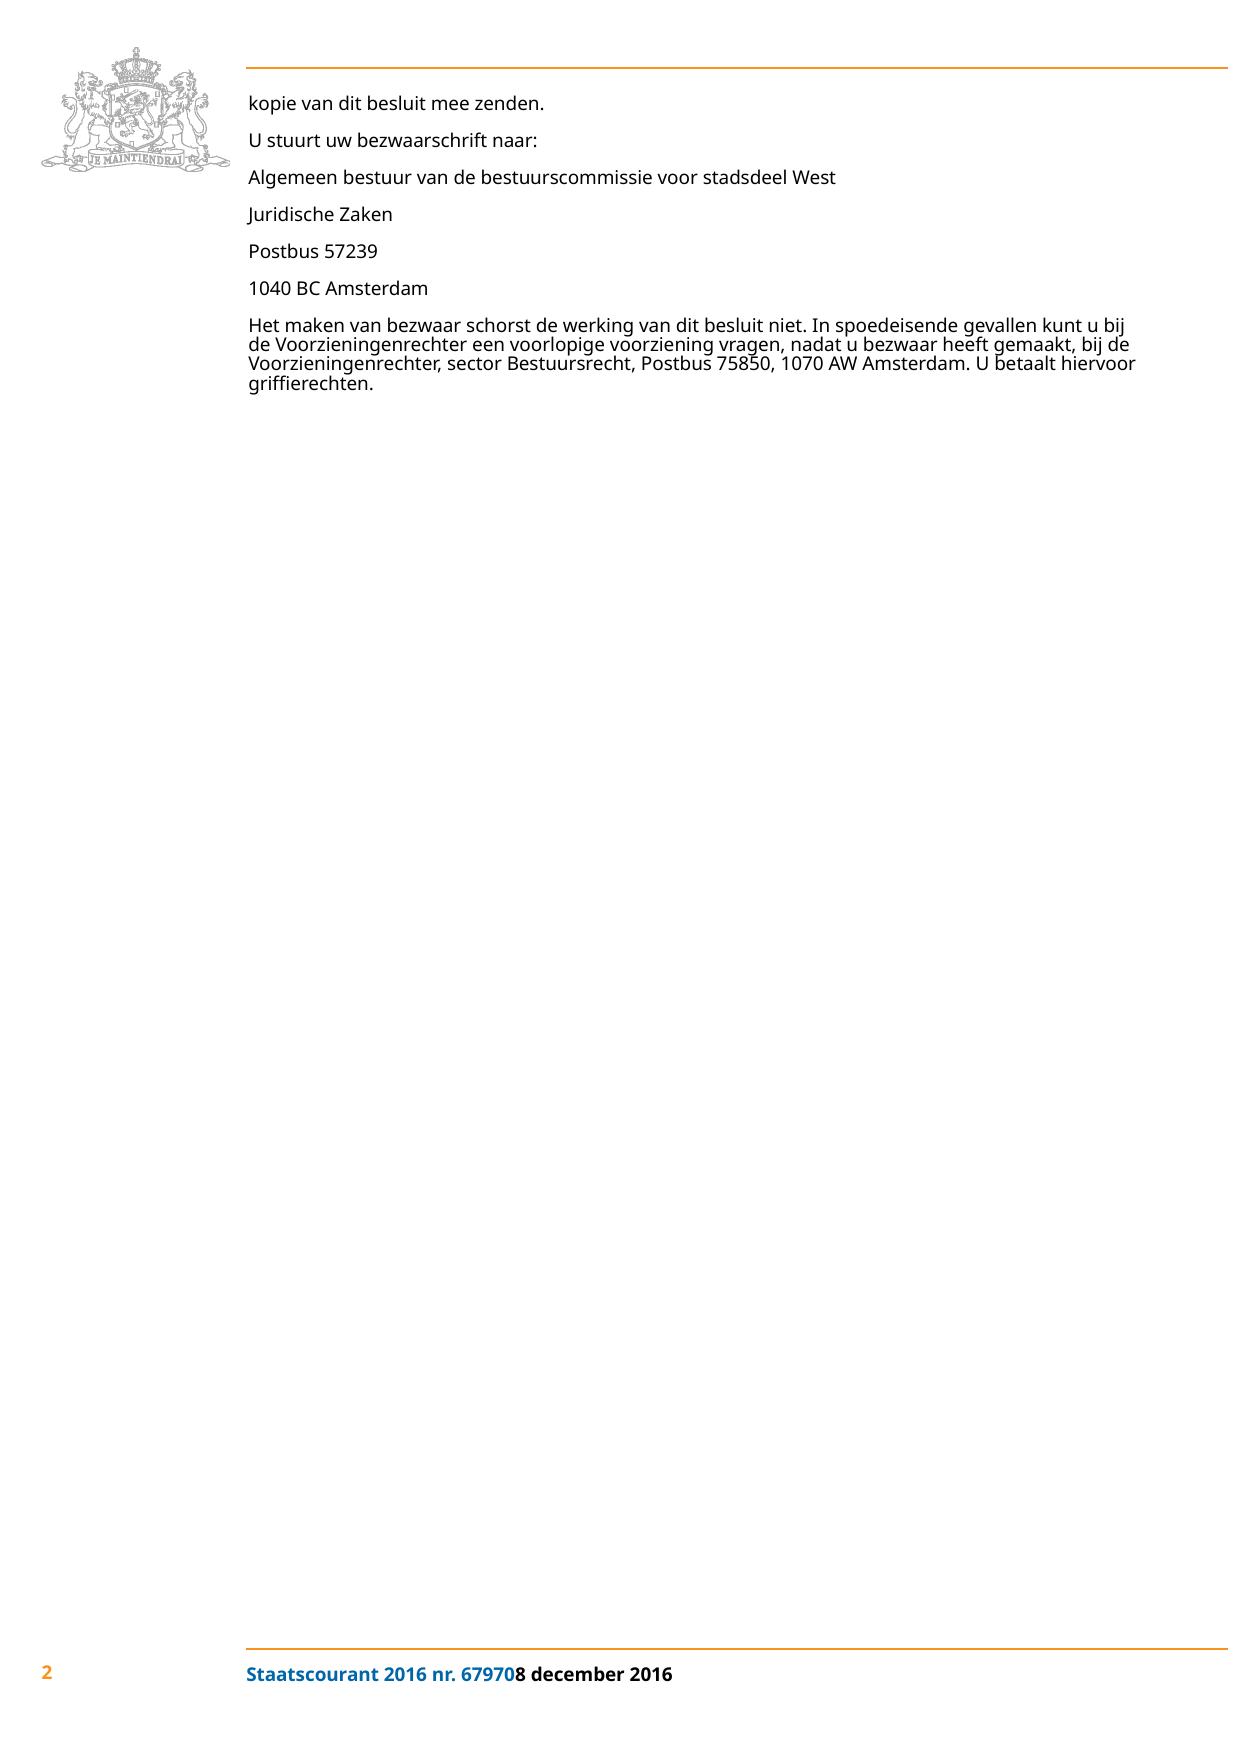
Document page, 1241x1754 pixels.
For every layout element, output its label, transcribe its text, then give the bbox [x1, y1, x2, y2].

picture [41, 47, 231, 172]
text Het maken van bezwaar schorst de werking van dit besluit niet. In spoedeisende gevallen kunt u bij de Voorzieningenrechter een voorlopige voorziening vragen, nadat u bezwaar heeft gemaakt, bij de Voorzieningenrechter, sector Bestuursrecht, Postbus 75850, 1070 AW Amsterdam. U betaalt hiervoor griffierechten. [248, 317, 1152, 394]
text 1040 BC Amsterdam [248, 280, 1152, 299]
text Postbus 57239 [248, 243, 1152, 262]
text kopie van dit besluit mee zenden. [248, 95, 1152, 114]
text Juridische Zaken [248, 206, 1152, 225]
text U stuurt uw bezwaarschrift naar: [248, 132, 1152, 151]
text Algemeen bestuur van de bestuurscommissie voor stadsdeel West [248, 169, 1152, 188]
